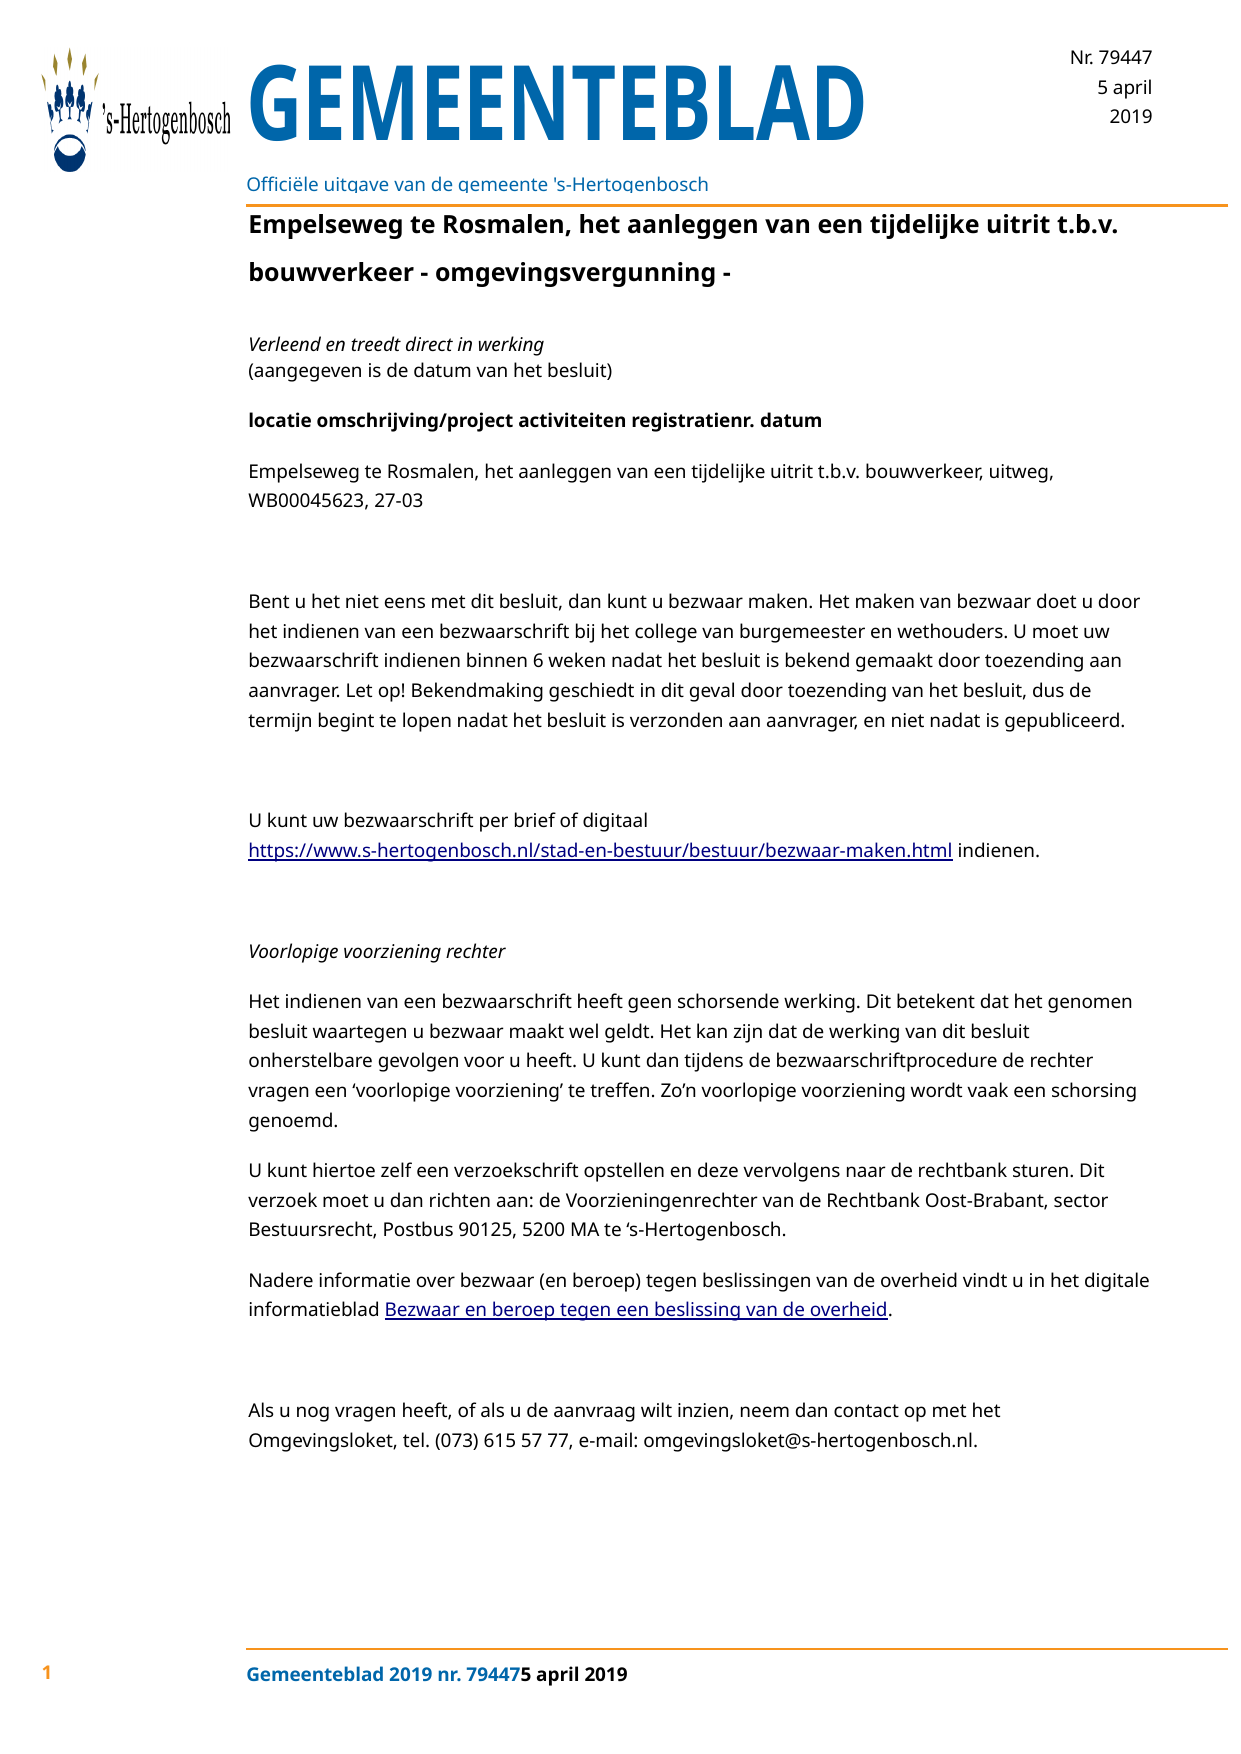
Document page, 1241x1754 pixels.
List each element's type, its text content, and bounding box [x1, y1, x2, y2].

text Het indienen van een bezwaarschrift heeft geen schorsende werking. Dit betekent dat het genomen besluit waartegen u bezwaar maakt wel geldt. Het kan zijn dat de werking van dit besluit onherstelbare gevolgen voor u heeft. U kunt dan tijdens de bezwaarschriftprocedure de rechter vragen een ‘voorlopige voorziening’ te treffen. Zo’n voorlopige voorziening wordt vaak een schorsing genoemd. [248, 988, 1152, 1132]
text Verleend en treedt direct in werking [248, 331, 1152, 357]
text U kunt hiertoe zelf een verzoekschrift opstellen en deze vervolgens naar de rechtbank sturen. Dit verzoek moet u dan richten aan: de Voorzieningenrechter van de Rechtbank Oost-Brabant, sector Bestuursrecht, Postbus 90125, 5200 MA te ‘s-Hertogenbosch. [248, 1157, 1152, 1242]
text Als u nog vragen heeft, of als u de aanvraag wilt inzien, neem dan contact op met het Omgevingsloket, tel. (073) 615 57 77, e-mail: omgevingsloket@s-hertogenbosch.nl. [248, 1397, 1152, 1452]
text locatie omschrijving/project activiteiten registratienr. datum [248, 408, 1152, 433]
picture [41, 47, 231, 172]
text (aangegeven is de datum van het besluit) [248, 357, 1152, 383]
text Empelseweg te Rosmalen, het aanleggen van een tijdelijke uitrit t.b.v. bouwverkeer - omgevingsvergunning - [248, 207, 1152, 288]
text U kunt uw bezwaarschrift per brief of digitaal https://www.s-hertogenbosch.nl/stad-en-bestuur/bestuur/bezwaar-maken.html indienen. [248, 808, 1152, 863]
text Bent u het niet eens met dit besluit, dan kunt u bezwaar maken. Het maken van bezwaar doet u door het indienen van een bezwaarschrift bij het college van burgemeester en wethouders. U moet uw bezwaarschrift indienen binnen 6 weken nadat het besluit is bekend gemaakt door toezending aan aanvrager. Let op! Bekendmaking geschiedt in dit geval door toezending van het besluit, dus de termijn begint te lopen nadat het besluit is verzonden aan aanvrager, en niet nadat is gepubliceerd. [248, 588, 1152, 732]
text Nadere informatie over bezwaar (en beroep) tegen beslissingen van de overheid vindt u in het digitale informatieblad Bezwaar en beroep tegen een beslissing van de overheid. [248, 1267, 1152, 1322]
text Empelseweg te Rosmalen, het aanleggen van een tijdelijke uitrit t.b.v. bouwverkeer, uitweg, WB00045623, 27-03 [248, 458, 1152, 513]
text Voorlopige voorziening rechter [248, 938, 1152, 964]
